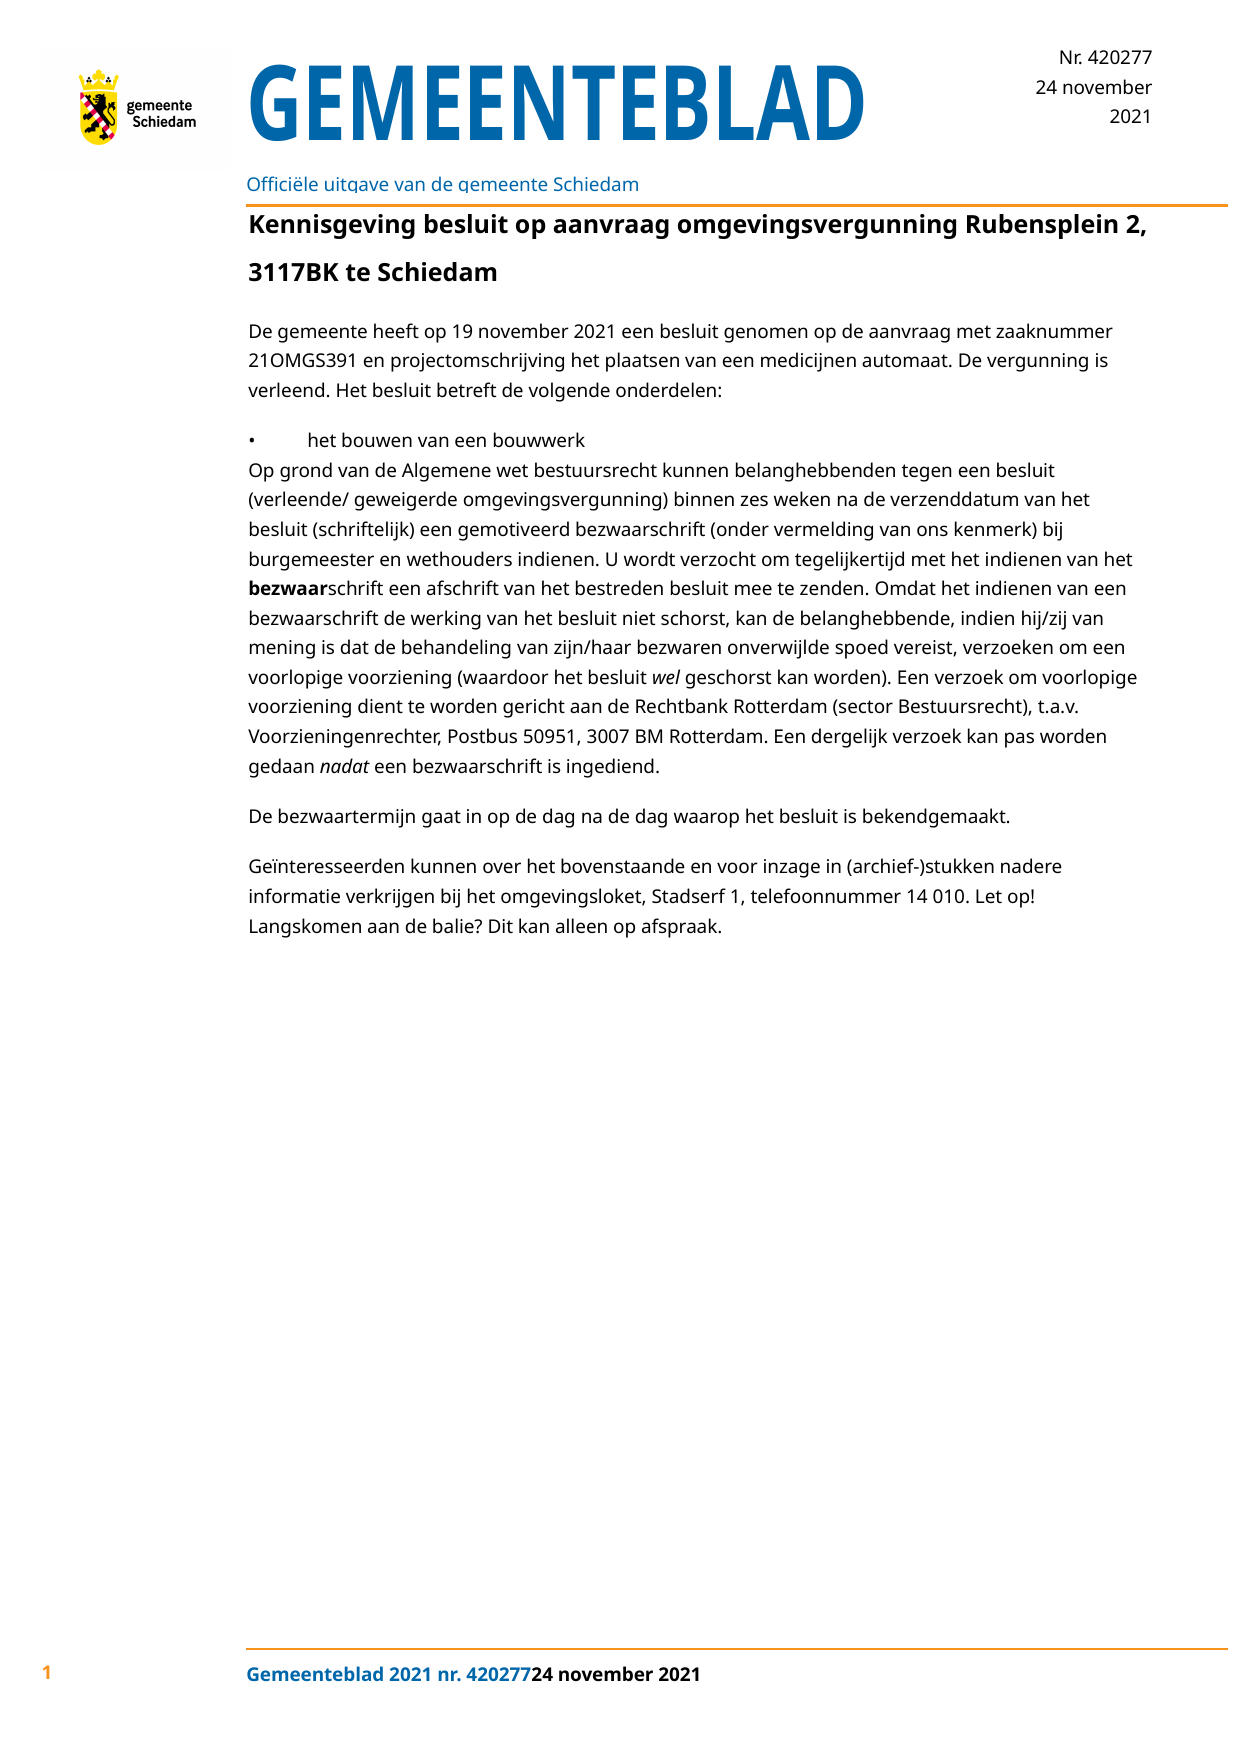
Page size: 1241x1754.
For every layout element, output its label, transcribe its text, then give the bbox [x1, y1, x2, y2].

text Op grond van de Algemene wet bestuursrecht kunnen belanghebbenden tegen een besluit (verleende/ geweigerde omgevingsvergunning) binnen zes weken na de verzenddatum van het besluit (schriftelijk) een gemotiveerd bezwaarschrift (onder vermelding van ons kenmerk) bij burgemeester en wethouders indienen. U wordt verzocht om tegelijkertijd met het indienen van het bezwaarschrift een afschrift van het bestreden besluit mee te zenden. Omdat het indienen van een bezwaarschrift de werking van het besluit niet schorst, kan de belanghebbende, indien hij/zij van mening is dat de behandeling van zijn/haar bezwaren onverwijlde spoed vereist, verzoeken om een voorlopige voorziening (waardoor het besluit wel geschorst kan worden). Een verzoek om voorlopige voorziening dient te worden gericht aan de Rechtbank Rotterdam (sector Bestuursrecht), t.a.v. Voorzieningenrechter, Postbus 50951, 3007 BM Rotterdam. Een dergelijk verzoek kan pas worden gedaan nadat een bezwaarschrift is ingediend. [248, 457, 1152, 779]
list het bouwen van een bouwwerk [248, 427, 1152, 453]
picture [41, 47, 231, 172]
text Geïnteresseerden kunnen over het bovenstaande en voor inzage in (archief-)stukken nadere informatie verkrijgen bij het omgevingsloket, Stadserf 1, telefoonnummer 14 010. Let op! Langskomen aan de balie? Dit kan alleen op afspraak. [248, 854, 1152, 939]
text De bezwaartermijn gaat in op de dag na de dag waarop het besluit is bekendgemaakt. [248, 803, 1152, 829]
text De gemeente heeft op 19 november 2021 een besluit genomen op de aanvraag met zaaknummer 21OMGS391 en projectomschrijving het plaatsen van een medicijnen automaat. De vergunning is verleend. Het besluit betreft de volgende onderdelen: [248, 318, 1152, 403]
text Kennisgeving besluit op aanvraag omgevingsvergunning Rubensplein 2, 3117BK te Schiedam [248, 207, 1152, 288]
